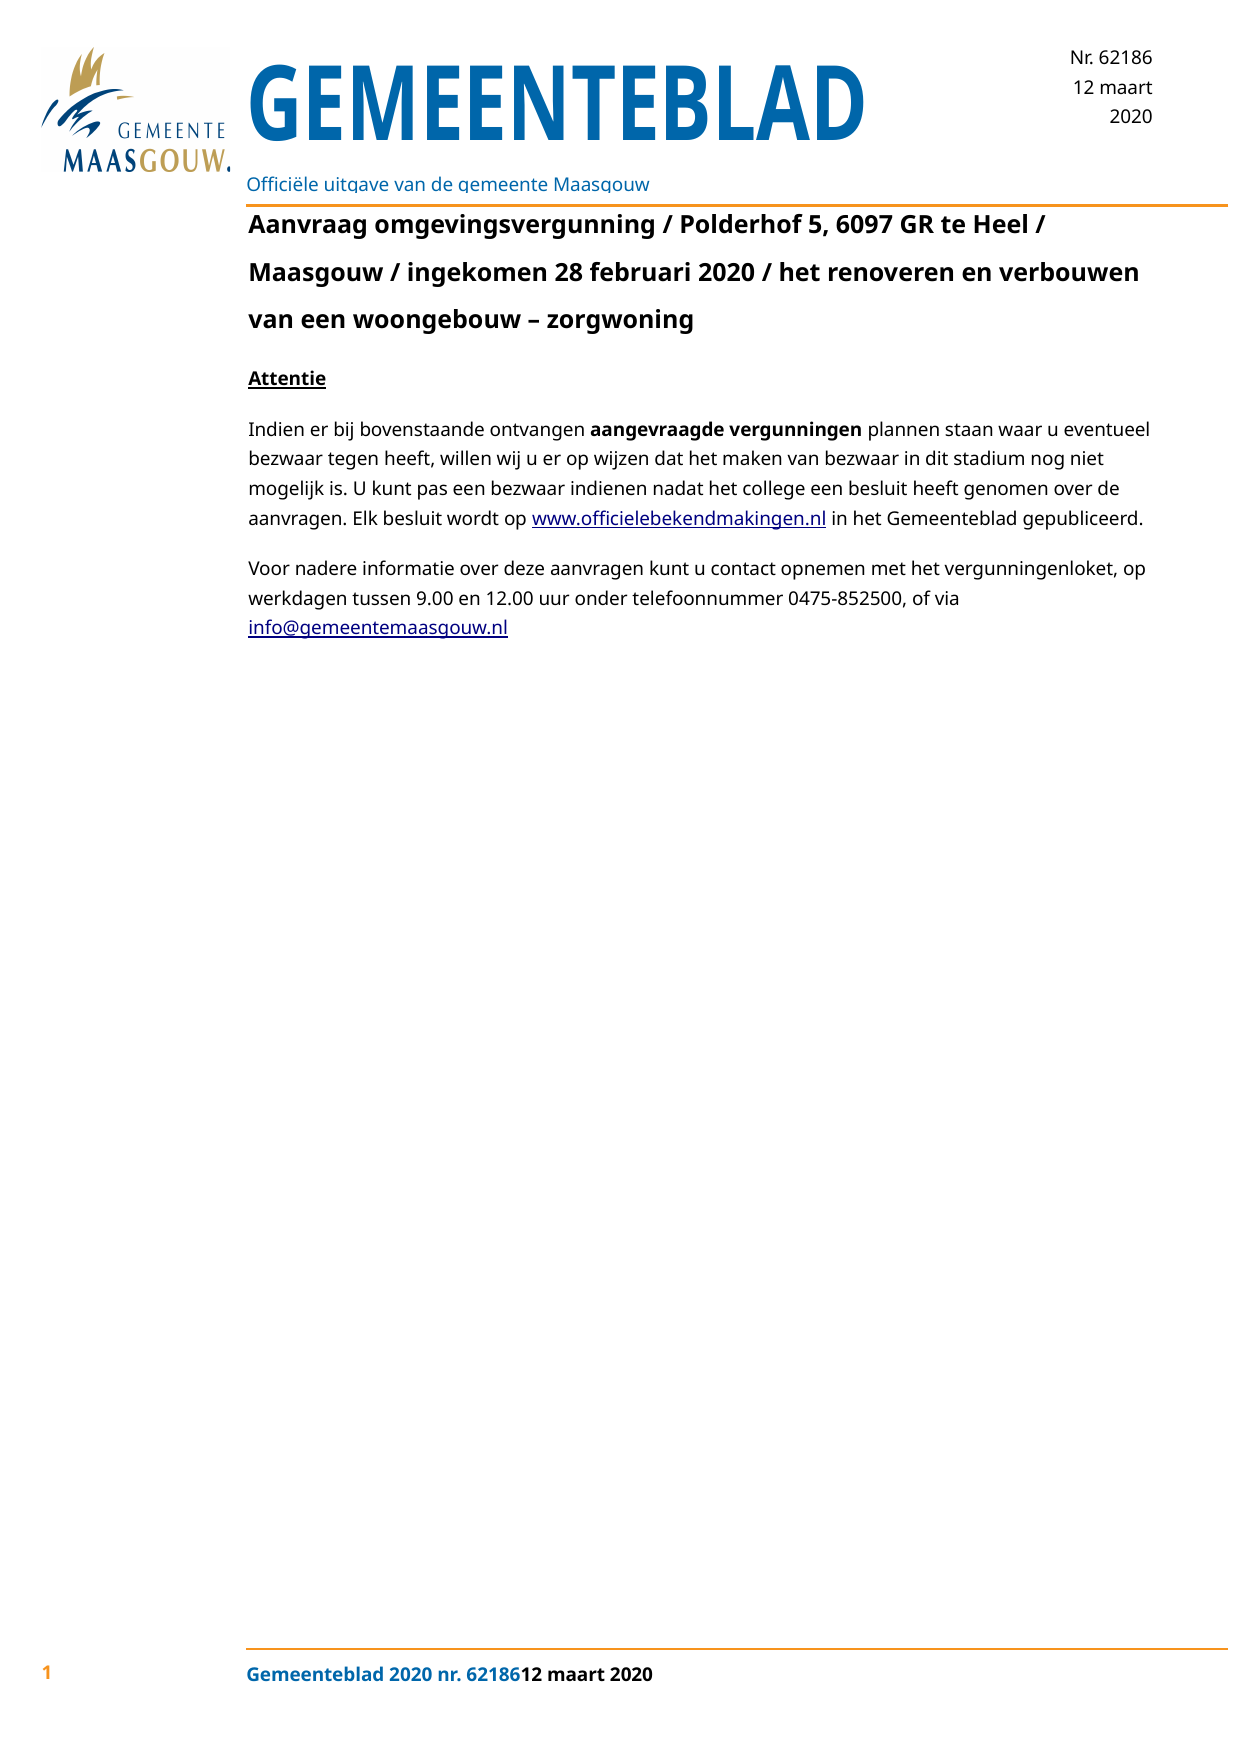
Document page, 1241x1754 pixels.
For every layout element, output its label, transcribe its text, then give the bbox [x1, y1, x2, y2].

text Attentie [248, 366, 1152, 391]
picture [41, 47, 231, 172]
text Aanvraag omgevingsvergunning / Polderhof 5, 6097 GR te Heel / Maasgouw / ingekomen 28 februari 2020 / het renoveren en verbouwen van een woongebouw – zorgwoning [248, 207, 1152, 336]
text Indien er bij bovenstaande ontvangen aangevraagde vergunningen plannen staan waar u eventueel bezwaar tegen heeft, willen wij u er op wijzen dat het maken van bezwaar in dit stadium nog niet mogelijk is. U kunt pas een bezwaar indienen nadat het college een besluit heeft genomen over de aanvragen. Elk besluit wordt op www.officielebekendmakingen.nl in het Gemeenteblad gepubliceerd. [248, 416, 1152, 530]
text Voor nadere informatie over deze aanvragen kunt u contact opnemen met het vergunningenloket, op werkdagen tussen 9.00 en 12.00 uur onder telefoonnummer 0475-852500, of via info@gemeentemaasgouw.nl [248, 555, 1152, 640]
